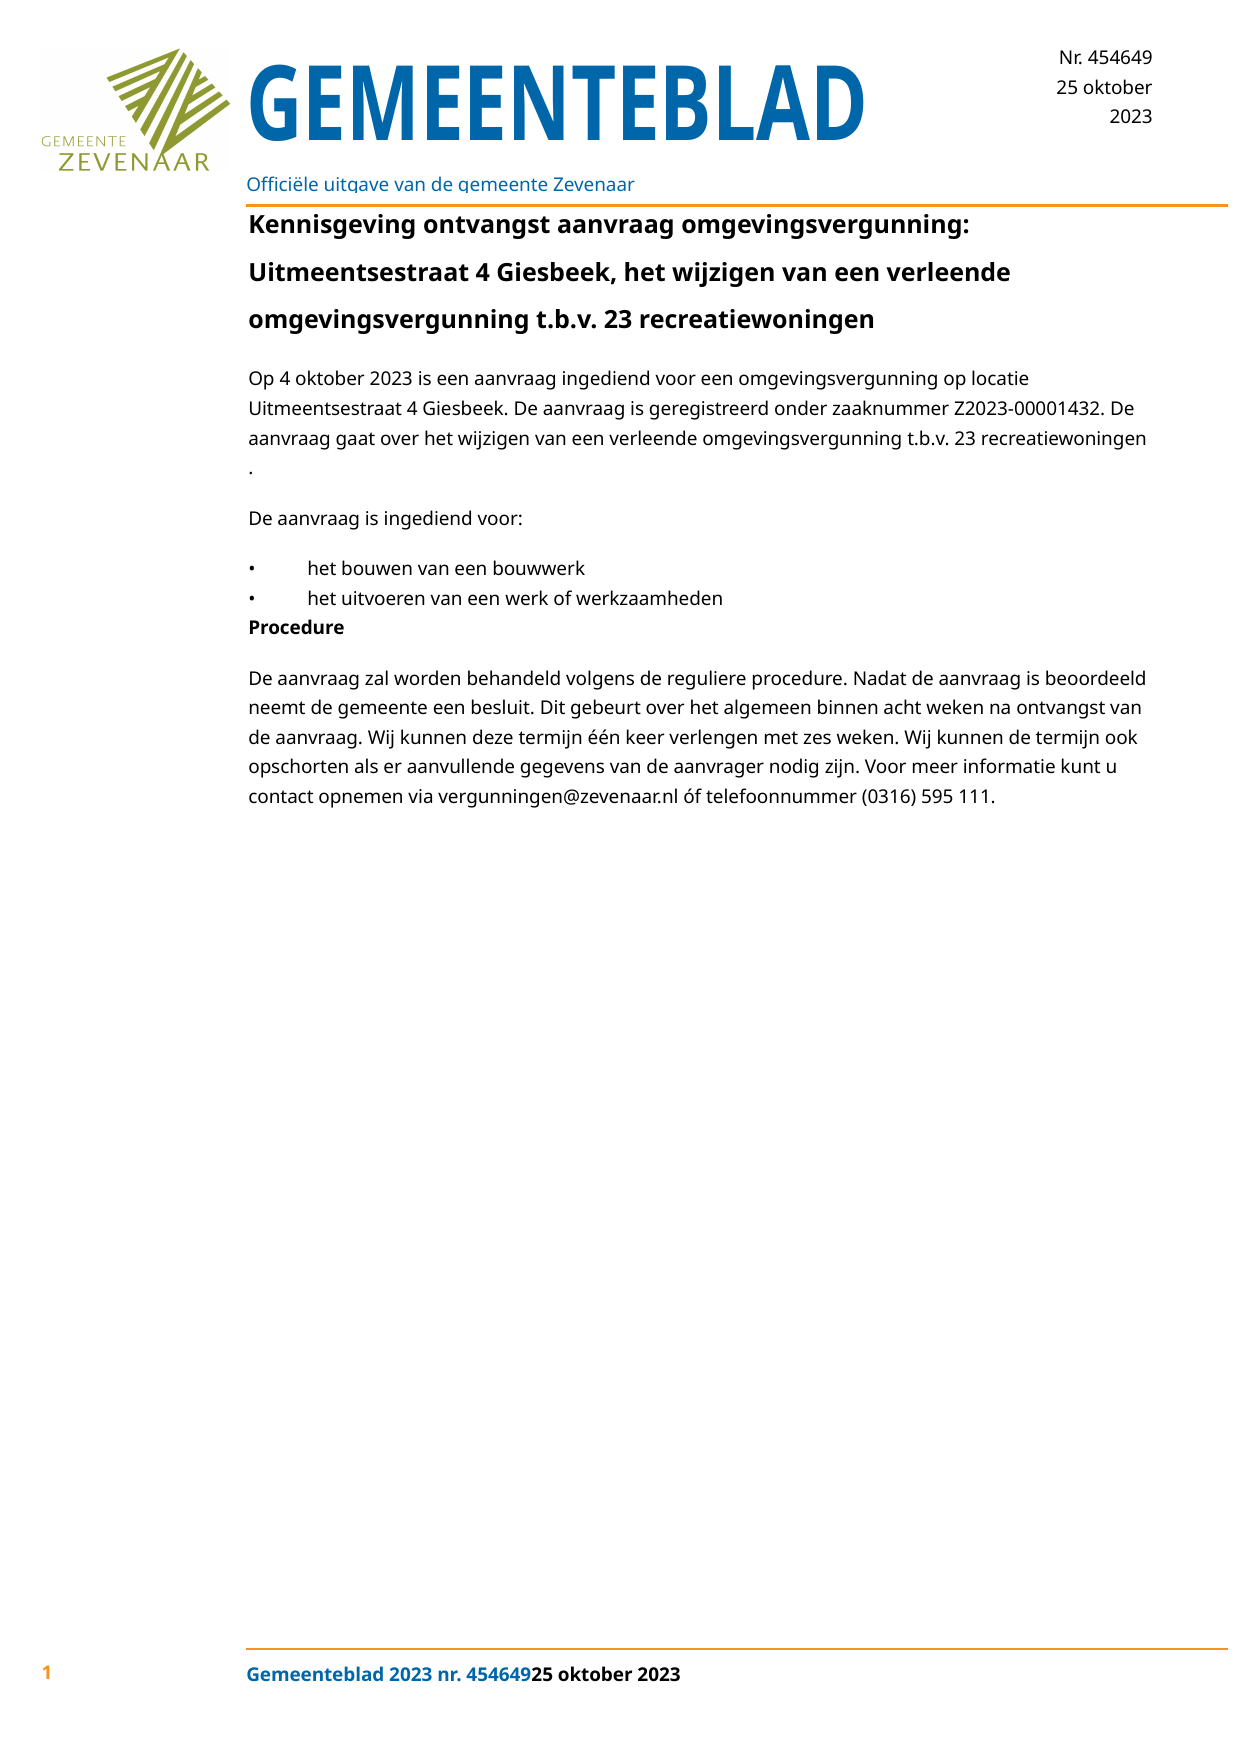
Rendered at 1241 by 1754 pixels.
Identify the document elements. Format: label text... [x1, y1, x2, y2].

text Kennisgeving ontvangst aanvraag omgevingsvergunning: Uitmeentsestraat 4 Giesbeek, het wijzigen van een verleende omgevingsvergunning t.b.v. 23 recreatiewoningen [248, 207, 1152, 336]
text Procedure [248, 614, 1152, 640]
text De aanvraag is ingediend voor: [248, 505, 1152, 530]
list het uitvoeren van een werk of werkzaamheden [248, 585, 1152, 610]
list het bouwen van een bouwwerk [248, 555, 1152, 581]
text De aanvraag zal worden behandeld volgens de reguliere procedure. Nadat de aanvraag is beoordeeld neemt de gemeente een besluit. Dit gebeurt over het algemeen binnen acht weken na ontvangst van de aanvraag. Wij kunnen deze termijn één keer verlengen met zes weken. Wij kunnen de termijn ook opschorten als er aanvullende gegevens van de aanvrager nodig zijn. Voor meer informatie kunt u contact opnemen via vergunningen@zevenaar.nl óf telefoonnummer (0316) 595 111. [248, 665, 1152, 809]
text Op 4 oktober 2023 is een aanvraag ingediend voor een omgevingsvergunning op locatie Uitmeentsestraat 4 Giesbeek. De aanvraag is geregistreerd onder zaaknummer Z2023-00001432. De aanvraag gaat over het wijzigen van een verleende omgevingsvergunning t.b.v. 23 recreatiewoningen . [248, 366, 1152, 480]
picture [41, 47, 231, 172]
